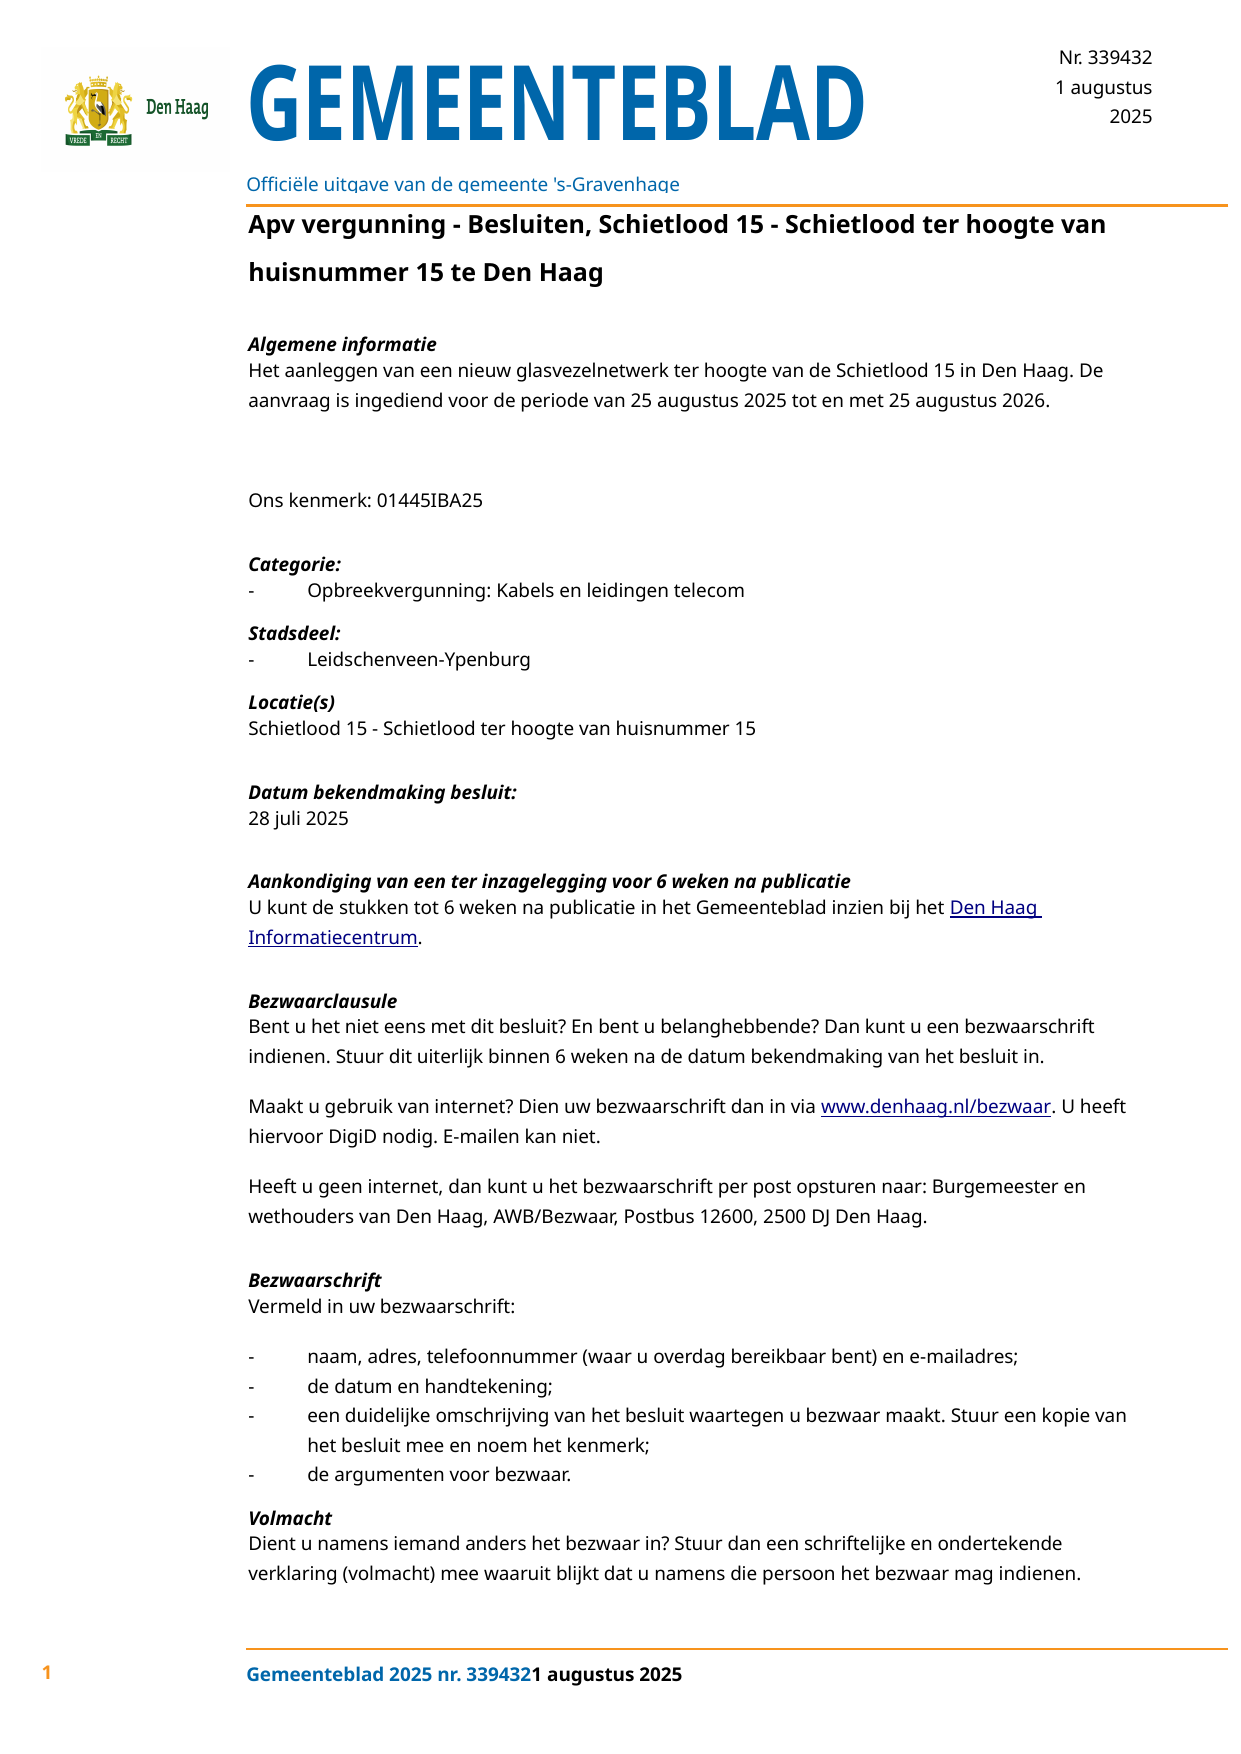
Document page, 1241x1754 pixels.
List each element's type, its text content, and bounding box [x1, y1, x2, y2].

text 28 juli 2025 [248, 805, 1152, 830]
list Opbreekvergunning: Kabels en leidingen telecom [248, 577, 1152, 603]
text Vermeld in uw bezwaarschrift: [248, 1293, 1152, 1319]
text Algemene informatie [248, 331, 1152, 357]
text Locatie(s) [248, 689, 1152, 715]
text Het aanleggen van een nieuw glasvezelnetwerk ter hoogte van de Schietlood 15 in Den Haag. De aanvraag is ingediend voor de periode van 25 augustus 2025 tot en met 25 augustus 2026. [248, 357, 1152, 412]
text Dient u namens iemand anders het bezwaar in? Stuur dan een schriftelijke en ondertekende verklaring (volmacht) mee waaruit blijkt dat u namens die persoon het bezwaar mag indienen. [248, 1531, 1152, 1586]
list de argumenten voor bezwaar. [248, 1462, 1152, 1487]
text Schietlood 15 - Schietlood ter hoogte van huisnummer 15 [248, 715, 1152, 741]
list een duidelijke omschrijving van het besluit waartegen u bezwaar maakt. Stuur een kopie van het besluit mee en noem het kenmerk; [248, 1402, 1152, 1458]
text Categorie: [248, 552, 1152, 577]
text Aankondiging van een ter inzagelegging voor 6 weken na publicatie [248, 869, 1152, 894]
text Volmacht [248, 1505, 1152, 1531]
list de datum en handtekening; [248, 1373, 1152, 1399]
text Stadsdeel: [248, 620, 1152, 646]
text Bezwaarclausule [248, 988, 1152, 1014]
text Datum bekendmaking besluit: [248, 779, 1152, 805]
text U kunt de stukken tot 6 weken na publicatie in het Gemeenteblad inzien bij het Den Haag Informatiecentrum. [248, 894, 1152, 950]
text Heeft u geen internet, dan kunt u het bezwaarschrift per post opsturen naar: Burgemeester en wethouders van Den Haag, AWB/Bezwaar, Postbus 12600, 2500 DJ Den Haag. [248, 1174, 1152, 1229]
text Bent u het niet eens met dit besluit? En bent u belanghebbende? Dan kunt u een bezwaarschrift indienen. Stuur dit uiterlijk binnen 6 weken na de datum bekendmaking van het besluit in. [248, 1014, 1152, 1069]
picture [41, 47, 231, 172]
list naam, adres, telefoonnummer (waar u overdag bereikbaar bent) en e-mailadres; [248, 1343, 1152, 1369]
text Ons kenmerk: 01445IBA25 [248, 488, 1152, 513]
text Apv vergunning - Besluiten, Schietlood 15 - Schietlood ter hoogte van huisnummer 15 te Den Haag [248, 207, 1152, 288]
text Maakt u gebruik van internet? Dien uw bezwaarschrift dan in via www.denhaag.nl/bezwaar. U heeft hiervoor DigiD nodig. E-mailen kan niet. [248, 1094, 1152, 1149]
list Leidschenveen-Ypenburg [248, 646, 1152, 672]
text Bezwaarschrift [248, 1267, 1152, 1293]
